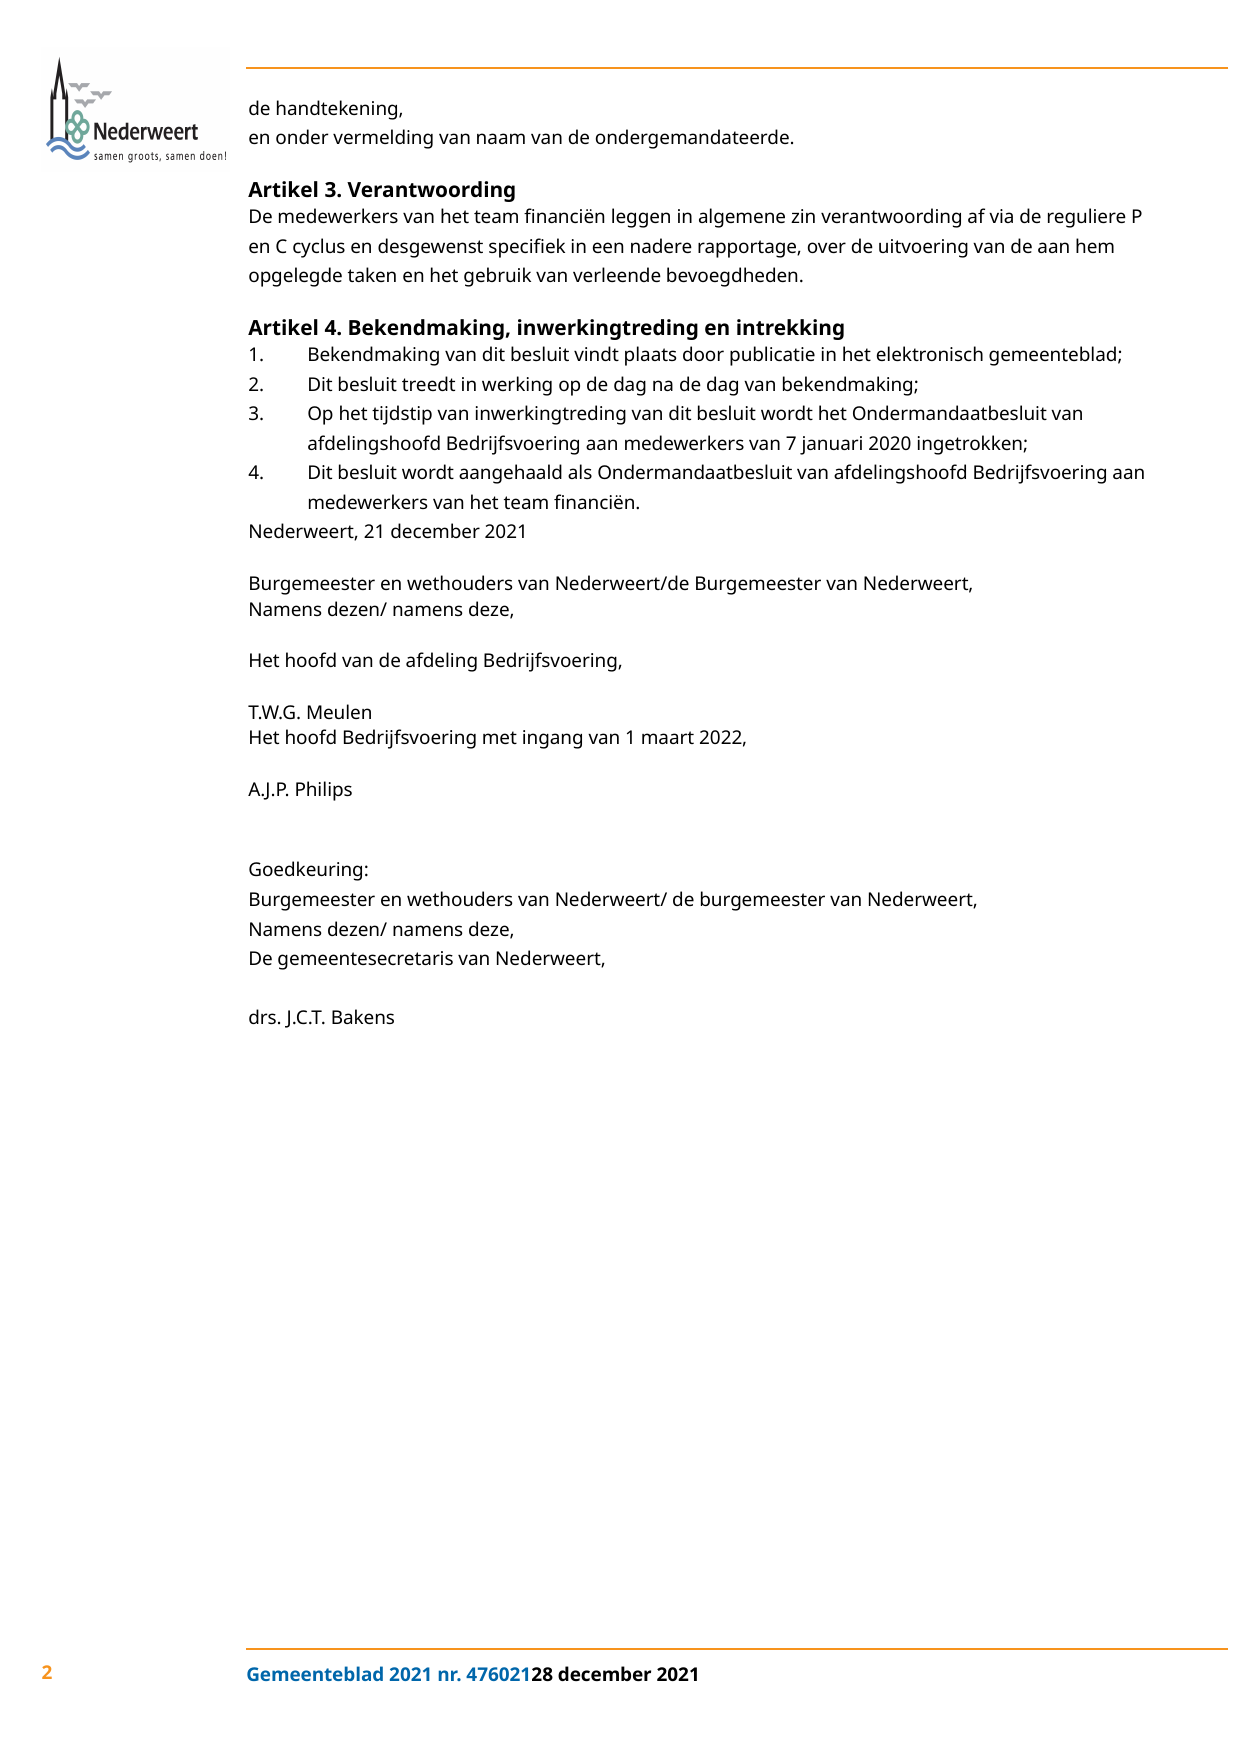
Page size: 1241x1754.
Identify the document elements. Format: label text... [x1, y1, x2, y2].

text Namens dezen/ namens deze, [248, 916, 1152, 942]
text Het hoofd van de afdeling Bedrijfsvoering, [248, 647, 1152, 673]
text Artikel 3. Verantwoording [248, 175, 1152, 203]
text Burgemeester en wethouders van Nederweert/de Burgemeester van Nederweert, [248, 570, 1152, 596]
picture [41, 47, 231, 172]
text en onder vermelding van naam van de ondergemandateerde. [248, 124, 1152, 150]
text Nederweert, 21 december 2021 [248, 519, 1152, 544]
text Het hoofd Bedrijfsvoering met ingang van 1 maart 2022, [248, 724, 1152, 750]
text T.W.G. Meulen [248, 699, 1152, 724]
text drs. J.C.T. Bakens [248, 1004, 1152, 1030]
text Artikel 4. Bekendmaking, inwerkingtreding en intrekking [248, 313, 1152, 341]
text Namens dezen/ namens deze, [248, 596, 1152, 622]
text De gemeentesecretaris van Nederweert, [248, 945, 1152, 971]
list Dit besluit treedt in werking op de dag na de dag van bekendmaking; [248, 371, 1152, 397]
list Bekendmaking van dit besluit vindt plaats door publicatie in het elektronisch gemeenteblad; [248, 341, 1152, 367]
list Dit besluit wordt aangehaald als Ondermandaatbesluit van afdelingshoofd Bedrijfsvoering aan medewerkers van het team financiën. [248, 459, 1152, 515]
text De medewerkers van het team financiën leggen in algemene zin verantwoording af via de reguliere P en C cyclus en desgewenst specifiek in een nadere rapportage, over de uitvoering van de aan hem opgelegde taken en het gebruik van verleende bevoegdheden. [248, 203, 1152, 288]
text Burgemeester en wethouders van Nederweert/ de burgemeester van Nederweert, [248, 886, 1152, 912]
text de handtekening, [248, 95, 1152, 121]
list Op het tijdstip van inwerkingtreding van dit besluit wordt het Ondermandaatbesluit van afdelingshoofd Bedrijfsvoering aan medewerkers van 7 januari 2020 ingetrokken; [248, 400, 1152, 456]
text A.J.P. Philips [248, 776, 1152, 802]
text Goedkeuring: [248, 857, 1152, 882]
